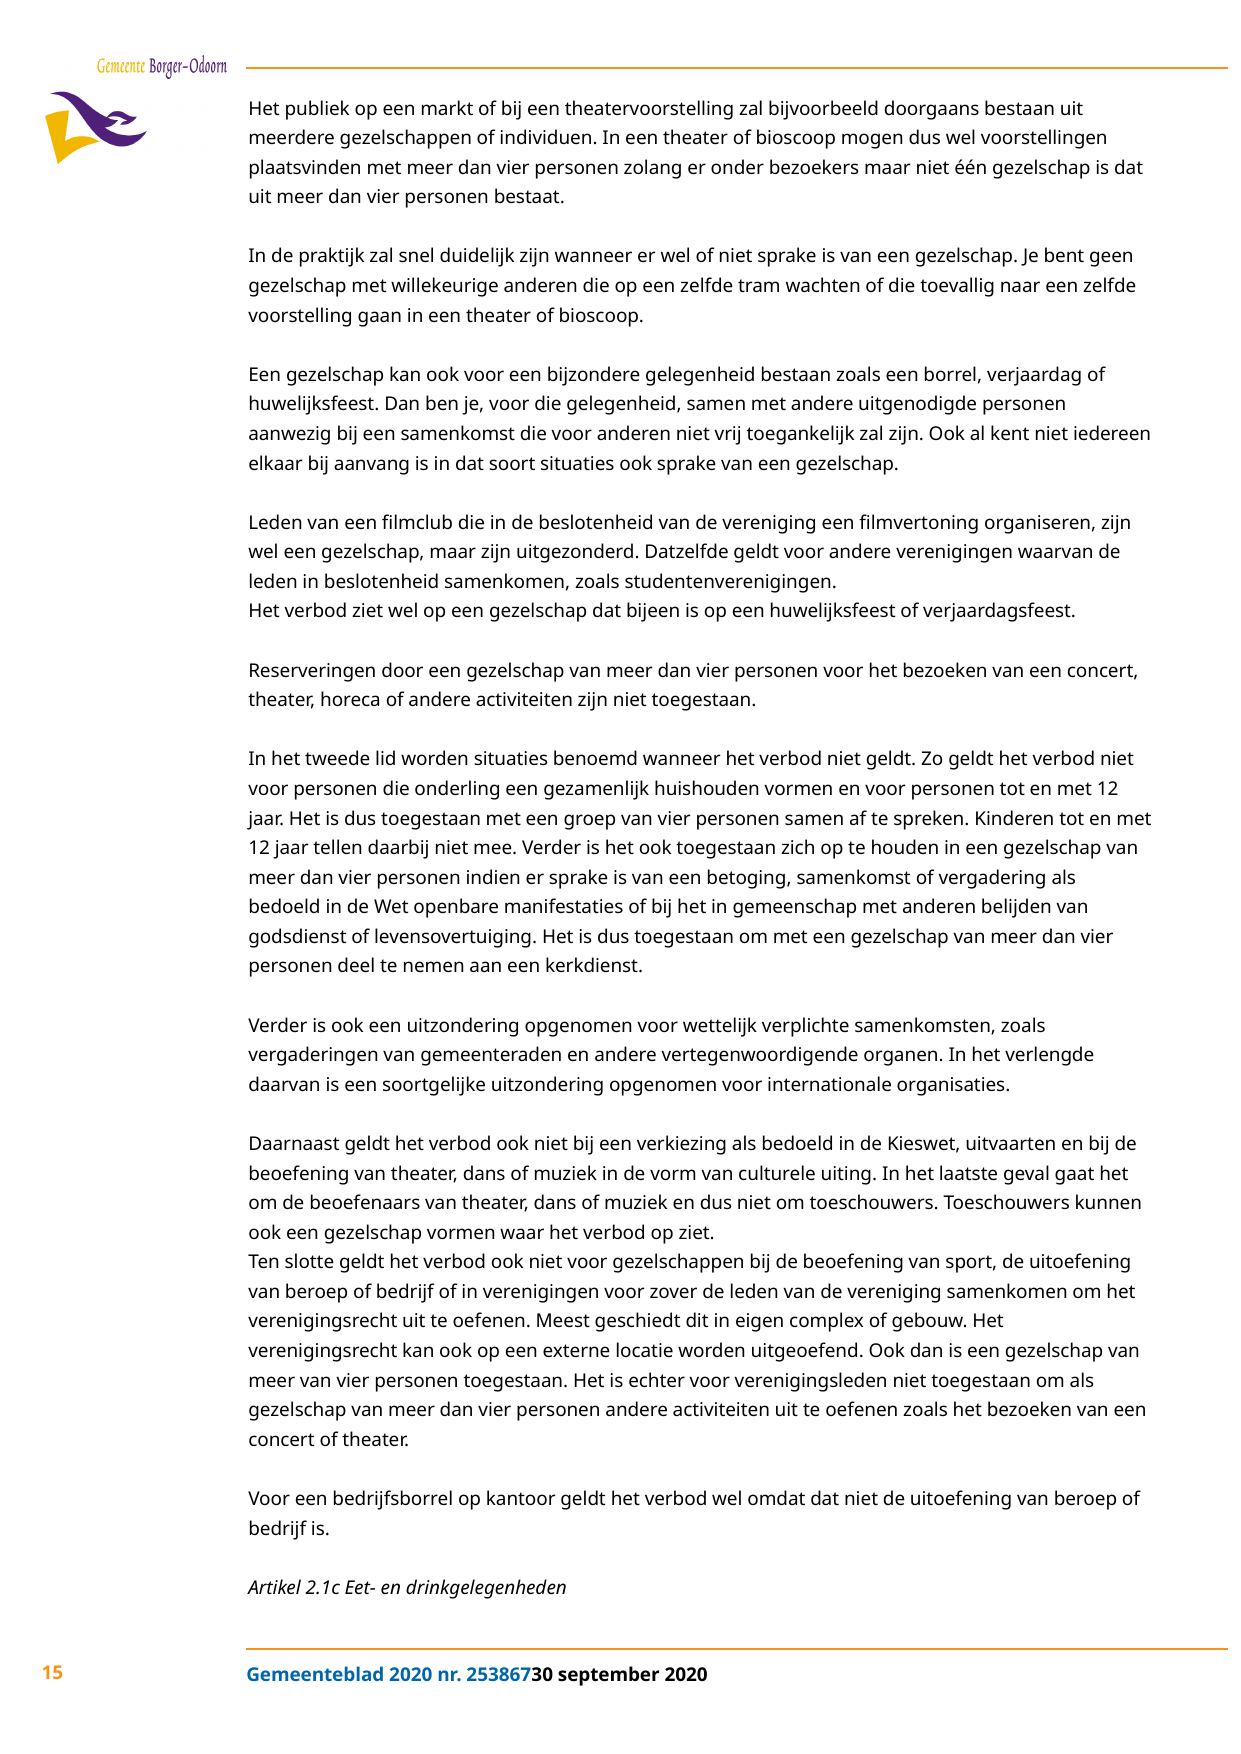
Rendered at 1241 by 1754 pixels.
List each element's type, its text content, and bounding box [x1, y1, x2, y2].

text Het publiek op een markt of bij een theatervoorstelling zal bijvoorbeeld doorgaans bestaan uit meerdere gezelschappen of individuen. In een theater of bioscoop mogen dus wel voorstellingen plaatsvinden met meer dan vier personen zolang er onder bezoekers maar niet één gezelschap is dat uit meer dan vier personen bestaat. [248, 95, 1152, 209]
text In het tweede lid worden situaties benoemd wanneer het verbod niet geldt. Zo geldt het verbod niet voor personen die onderling een gezamenlijk huishouden vormen en voor personen tot en met 12 jaar. Het is dus toegestaan met een groep van vier personen samen af te spreken. Kinderen tot en met 12 jaar tellen daarbij niet mee. Verder is het ook toegestaan zich op te houden in een gezelschap van meer dan vier personen indien er sprake is van een betoging, samenkomst of vergadering als bedoeld in de Wet openbare manifestaties of bij het in gemeenschap met anderen belijden van godsdienst of levensovertuiging. Het is dus toegestaan om met een gezelschap van meer dan vier personen deel te nemen aan een kerkdienst. [248, 746, 1152, 978]
text Voor een bedrijfsborrel op kantoor geldt het verbod wel omdat dat niet de uitoefening van beroep of bedrijf is. [248, 1485, 1152, 1541]
text Artikel 2.1c Eet- en drinkgelegenheden [248, 1574, 1152, 1600]
text Het verbod ziet wel op een gezelschap dat bijeen is op een huwelijksfeest of verjaardagsfeest. [248, 598, 1152, 623]
picture [41, 47, 231, 172]
text Reserveringen door een gezelschap van meer dan vier personen voor het bezoeken van een concert, theater, horeca of andere activiteiten zijn niet toegestaan. [248, 657, 1152, 712]
text In de praktijk zal snel duidelijk zijn wanneer er wel of niet sprake is van een gezelschap. Je bent geen gezelschap met willekeurige anderen die op een zelfde tram wachten of die toevallig naar een zelfde voorstelling gaan in een theater of bioscoop. [248, 243, 1152, 328]
text Een gezelschap kan ook voor een bijzondere gelegenheid bestaan zoals een borrel, verjaardag of huwelijksfeest. Dan ben je, voor die gelegenheid, samen met andere uitgenodigde personen aanwezig bij een samenkomst die voor anderen niet vrij toegankelijk zal zijn. Ook al kent niet iedereen elkaar bij aanvang is in dat soort situaties ook sprake van een gezelschap. [248, 361, 1152, 476]
text Daarnaast geldt het verbod ook niet bij een verkiezing als bedoeld in de Kieswet, uitvaarten en bij de beoefening van theater, dans of muziek in de vorm van culturele uiting. In het laatste geval gaat het om de beoefenaars van theater, dans of muziek en dus niet om toeschouwers. Toeschouwers kunnen ook een gezelschap vormen waar het verbod op ziet. [248, 1130, 1152, 1245]
text Leden van een filmclub die in de beslotenheid van de vereniging een filmvertoning organiseren, zijn wel een gezelschap, maar zijn uitgezonderd. Datzelfde geldt voor andere verenigingen waarvan de leden in beslotenheid samenkomen, zoals studentenverenigingen. [248, 509, 1152, 594]
text Verder is ook een uitzondering opgenomen voor wettelijk verplichte samenkomsten, zoals vergaderingen van gemeenteraden en andere vertegenwoordigende organen. In het verlengde daarvan is een soortgelijke uitzondering opgenomen voor internationale organisaties. [248, 1012, 1152, 1097]
text Ten slotte geldt het verbod ook niet voor gezelschappen bij de beoefening van sport, de uitoefening van beroep of bedrijf of in verenigingen voor zover de leden van de vereniging samenkomen om het verenigingsrecht uit te oefenen. Meest geschiedt dit in eigen complex of gebouw. Het verenigingsrecht kan ook op een externe locatie worden uitgeoefend. Ook dan is een gezelschap van meer van vier personen toegestaan. Het is echter voor verenigingsleden niet toegestaan om als gezelschap van meer dan vier personen andere activiteiten uit te oefenen zoals het bezoeken van een concert of theater. [248, 1248, 1152, 1452]
